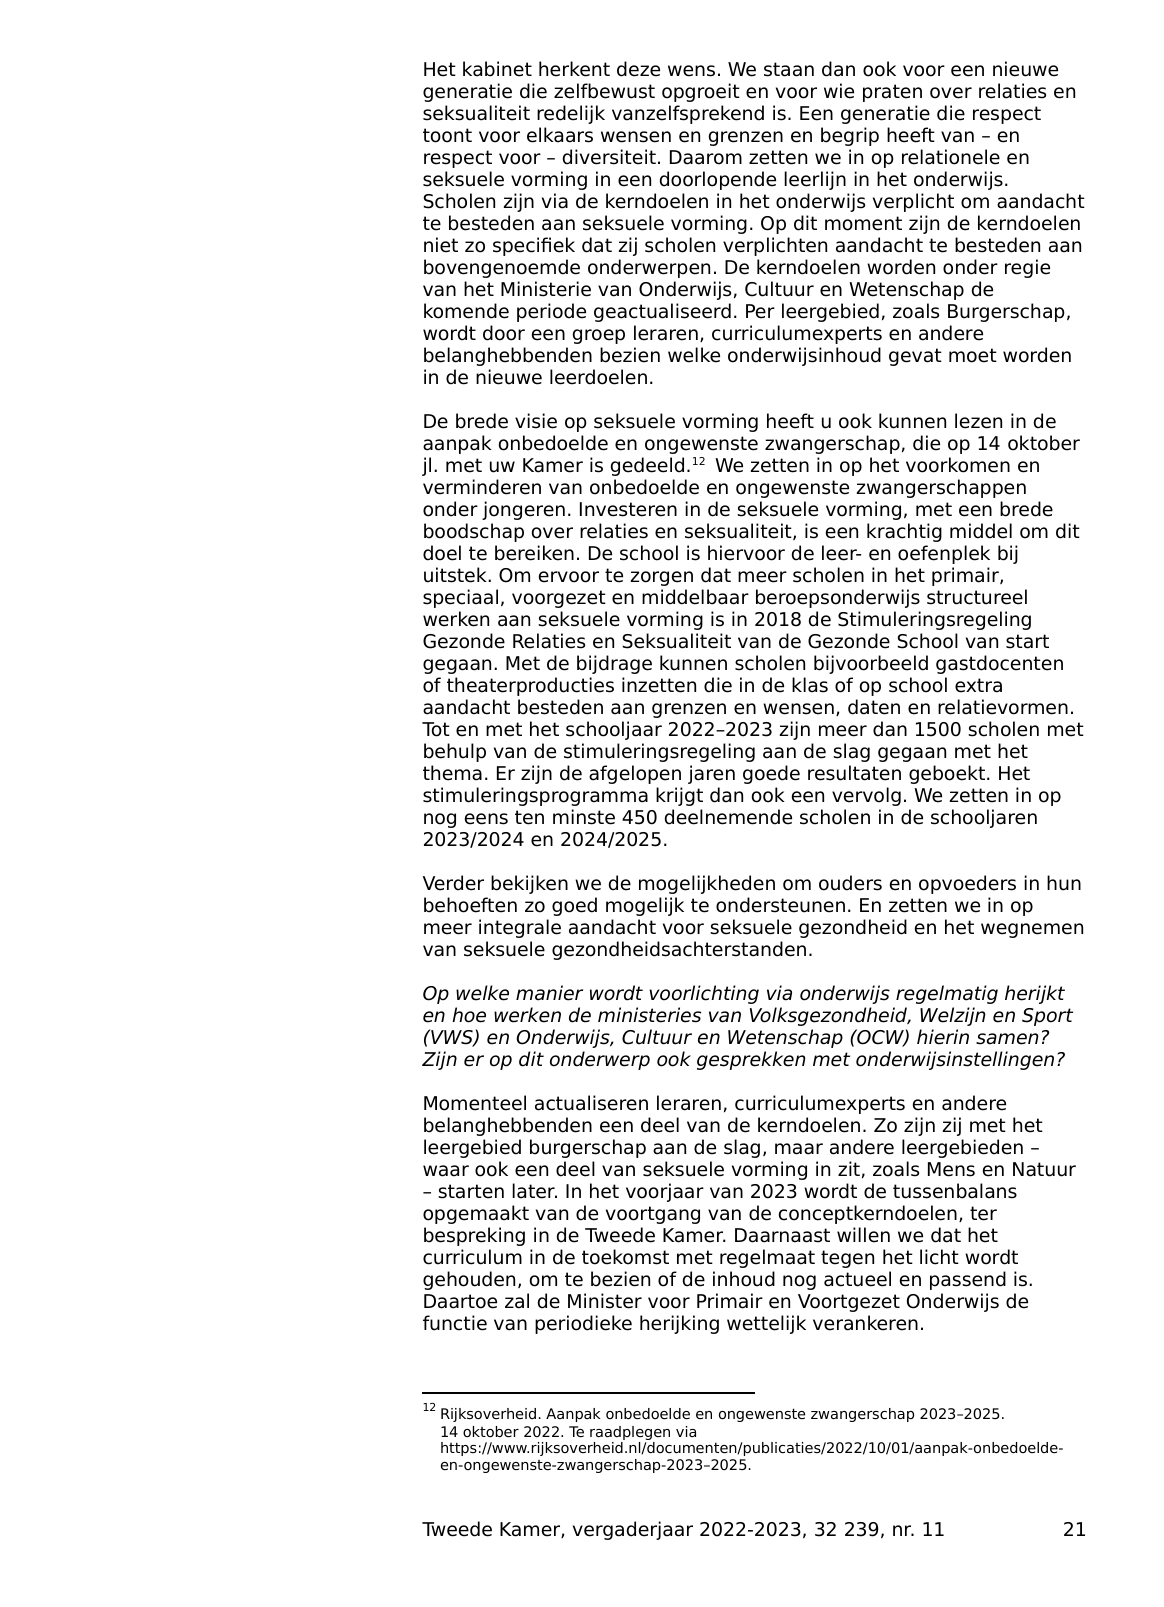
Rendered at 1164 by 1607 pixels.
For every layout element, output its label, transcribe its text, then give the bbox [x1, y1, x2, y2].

text Rijksoverheid. Aanpak onbedoelde en ongewenste zwangerschap 2023–2025. 14 oktober 2022. Te raadplegen via https://www.rijksoverheid.nl/documenten/publicaties/2022/10/01/aanpak-onbedoelde-en-ongewenste-zwangerschap-2023–2025. [422, 1402, 1087, 1474]
text Op welke manier wordt voorlichting via onderwijs regelmatig herijkt en hoe werken de ministeries van Volksgezondheid, Welzijn en Sport (VWS) en Onderwijs, Cultuur en Wetenschap (OCW) hierin samen? Zijn er op dit onderwerp ook gesprekken met onderwijsinstellingen? [422, 983, 1087, 1071]
text De brede visie op seksuele vorming heeft u ook kunnen lezen in de aanpak onbedoelde en ongewenste zwangerschap, die op 14 oktober jl. met uw Kamer is gedeeld. We zetten in op het voorkomen en verminderen van onbedoelde en ongewenste zwangerschappen onder jongeren. Investeren in de seksuele vorming, met een brede boodschap over relaties en seksualiteit, is een krachtig middel om dit doel te bereiken. De school is hiervoor de leer- en oefenplek bij uitstek. Om ervoor te zorgen dat meer scholen in het primair, speciaal, voorgezet en middelbaar beroepsonderwijs structureel werken aan seksuele vorming is in 2018 de Stimuleringsregeling Gezonde Relaties en Seksualiteit van de Gezonde School van start gegaan. Met de bijdrage kunnen scholen bijvoorbeeld gastdocenten of theaterproducties inzetten die in de klas of op school extra aandacht besteden aan grenzen en wensen, daten en relatievormen. Tot en met het schooljaar 2022–2023 zijn meer dan 1500 scholen met behulp van de stimuleringsregeling aan de slag gegaan met het thema. Er zijn de afgelopen jaren goede resultaten geboekt. Het stimuleringsprogramma krijgt dan ook een vervolg. We zetten in op nog eens ten minste 450 deelnemende scholen in de schooljaren 2023/2024 en 2024/2025. [422, 411, 1087, 851]
text Momenteel actualiseren leraren, curriculumexperts en andere belanghebbenden een deel van de kerndoelen. Zo zijn zij met het leergebied burgerschap aan de slag, maar andere leergebieden – waar ook een deel van seksuele vorming in zit, zoals Mens en Natuur – starten later. In het voorjaar van 2023 wordt de tussenbalans opgemaakt van de voortgang van de conceptkerndoelen, ter bespreking in de Tweede Kamer. Daarnaast willen we dat het curriculum in de toekomst met regelmaat tegen het licht wordt gehouden, om te bezien of de inhoud nog actueel en passend is. Daartoe zal de Minister voor Primair en Voortgezet Onderwijs de functie van periodieke herijking wettelijk verankeren. [422, 1093, 1087, 1335]
text Verder bekijken we de mogelijkheden om ouders en opvoeders in hun behoeften zo goed mogelijk te ondersteunen. En zetten we in op meer integrale aandacht voor seksuele gezondheid en het wegnemen van seksuele gezondheidsachterstanden. [422, 873, 1087, 961]
text Het kabinet herkent deze wens. We staan dan ook voor een nieuwe generatie die zelfbewust opgroeit en voor wie praten over relaties en seksualiteit redelijk vanzelfsprekend is. Een generatie die respect toont voor elkaars wensen en grenzen en begrip heeft van – en respect voor – diversiteit. Daarom zetten we in op relationele en seksuele vorming in een doorlopende leerlijn in het onderwijs. Scholen zijn via de kerndoelen in het onderwijs verplicht om aandacht te besteden aan seksuele vorming. Op dit moment zijn de kerndoelen niet zo specifiek dat zij scholen verplichten aandacht te besteden aan bovengenoemde onderwerpen. De kerndoelen worden onder regie van het Ministerie van Onderwijs, Cultuur en Wetenschap de komende periode geactualiseerd. Per leergebied, zoals Burgerschap, wordt door een groep leraren, curriculumexperts en andere belanghebbenden bezien welke onderwijsinhoud gevat moet worden in de nieuwe leerdoelen. [422, 59, 1087, 389]
